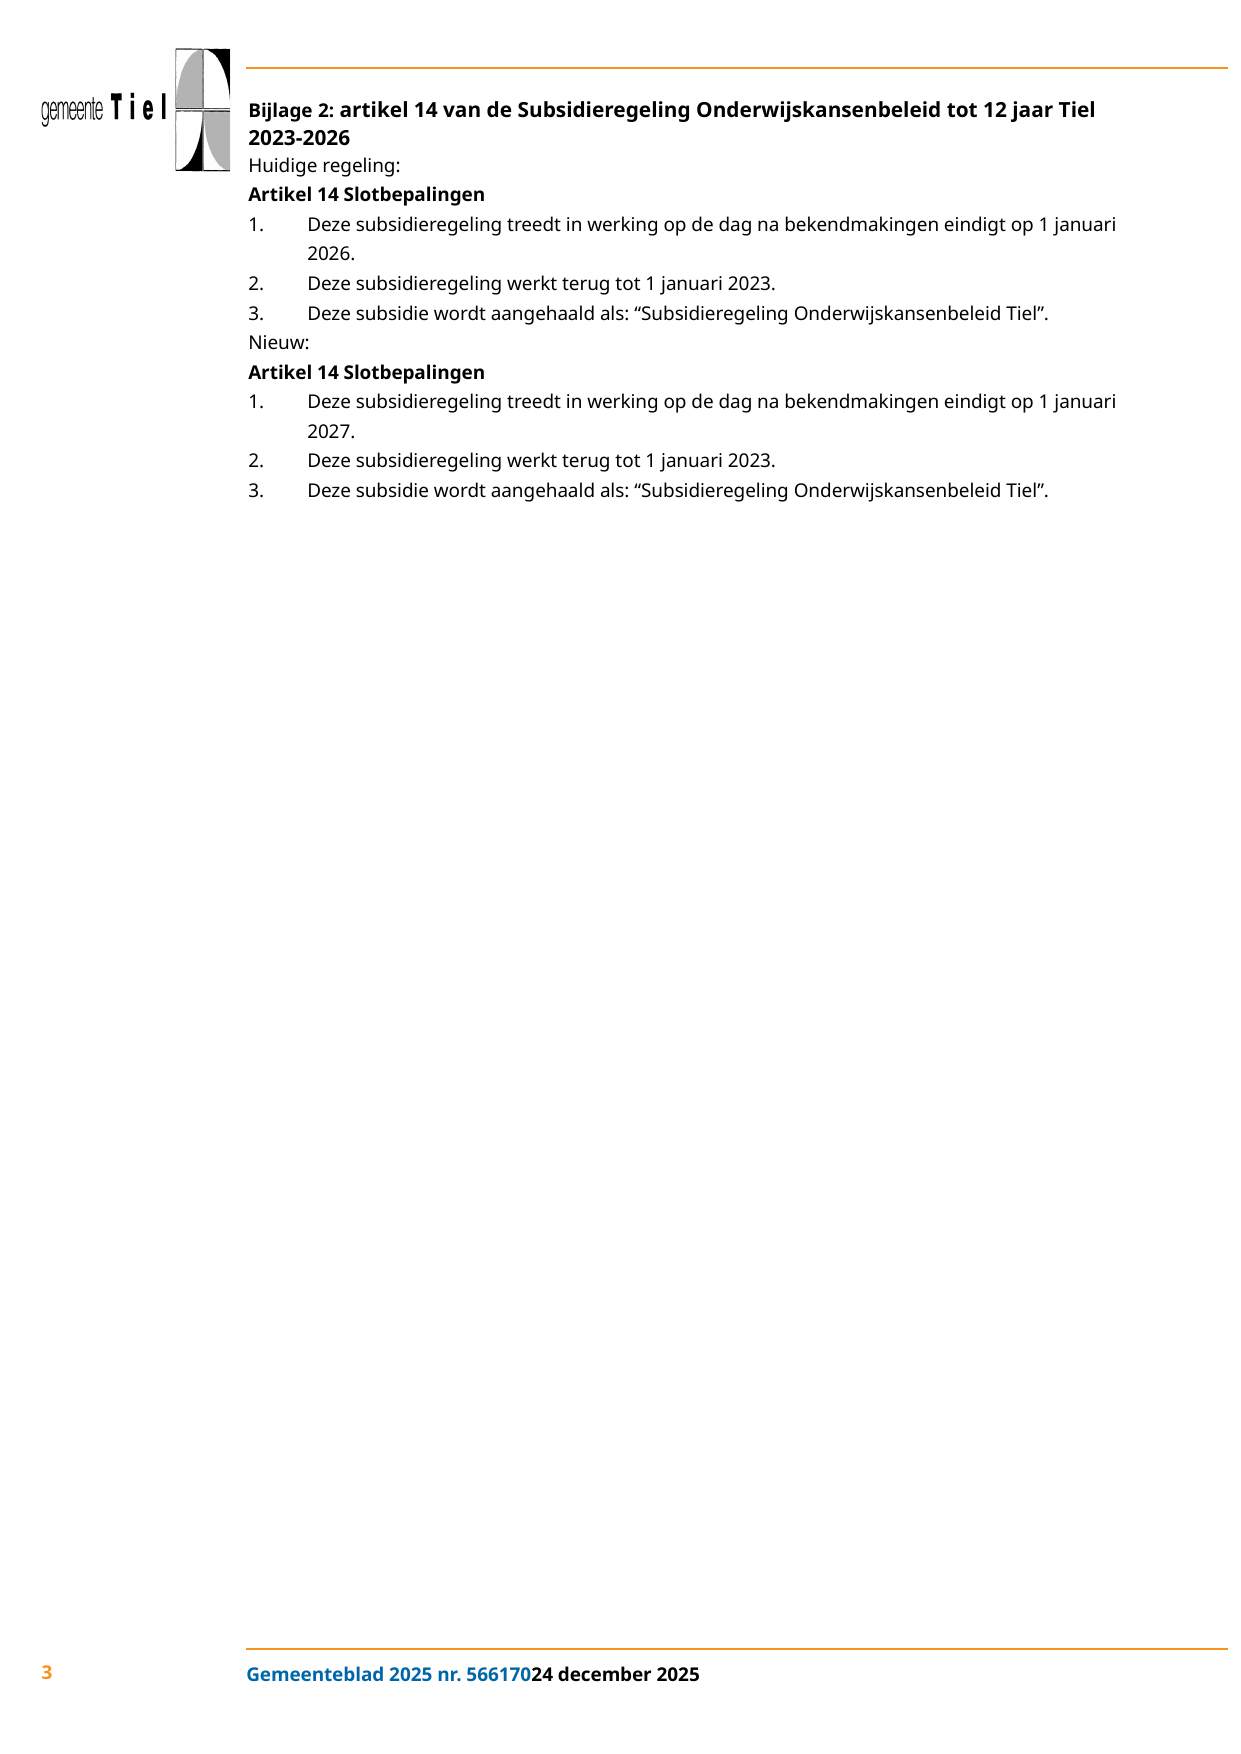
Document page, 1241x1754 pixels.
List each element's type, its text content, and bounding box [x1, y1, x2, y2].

list Deze subsidieregeling werkt terug tot 1 januari 2023. [248, 270, 1152, 296]
text Artikel 14 Slotbepalingen [248, 181, 1152, 207]
list Deze subsidieregeling treedt in werking op de dag na bekendmakingen eindigt op 1 januari 2027. [248, 388, 1152, 444]
text Bijlage 2: artikel 14 van de Subsidieregeling Onderwijskansenbeleid tot 12 jaar Tiel 2023-2026 [248, 95, 1152, 152]
picture [41, 47, 231, 172]
text Huidige regeling: [248, 152, 1152, 177]
text Artikel 14 Slotbepalingen [248, 359, 1152, 384]
list Deze subsidieregeling treedt in werking op de dag na bekendmakingen eindigt op 1 januari 2026. [248, 211, 1152, 266]
list Deze subsidie wordt aangehaald als: “Subsidieregeling Onderwijskansenbeleid Tiel”. [248, 477, 1152, 503]
list Deze subsidie wordt aangehaald als: “Subsidieregeling Onderwijskansenbeleid Tiel”. [248, 300, 1152, 325]
list Deze subsidieregeling werkt terug tot 1 januari 2023. [248, 448, 1152, 473]
text Nieuw: [248, 329, 1152, 355]
